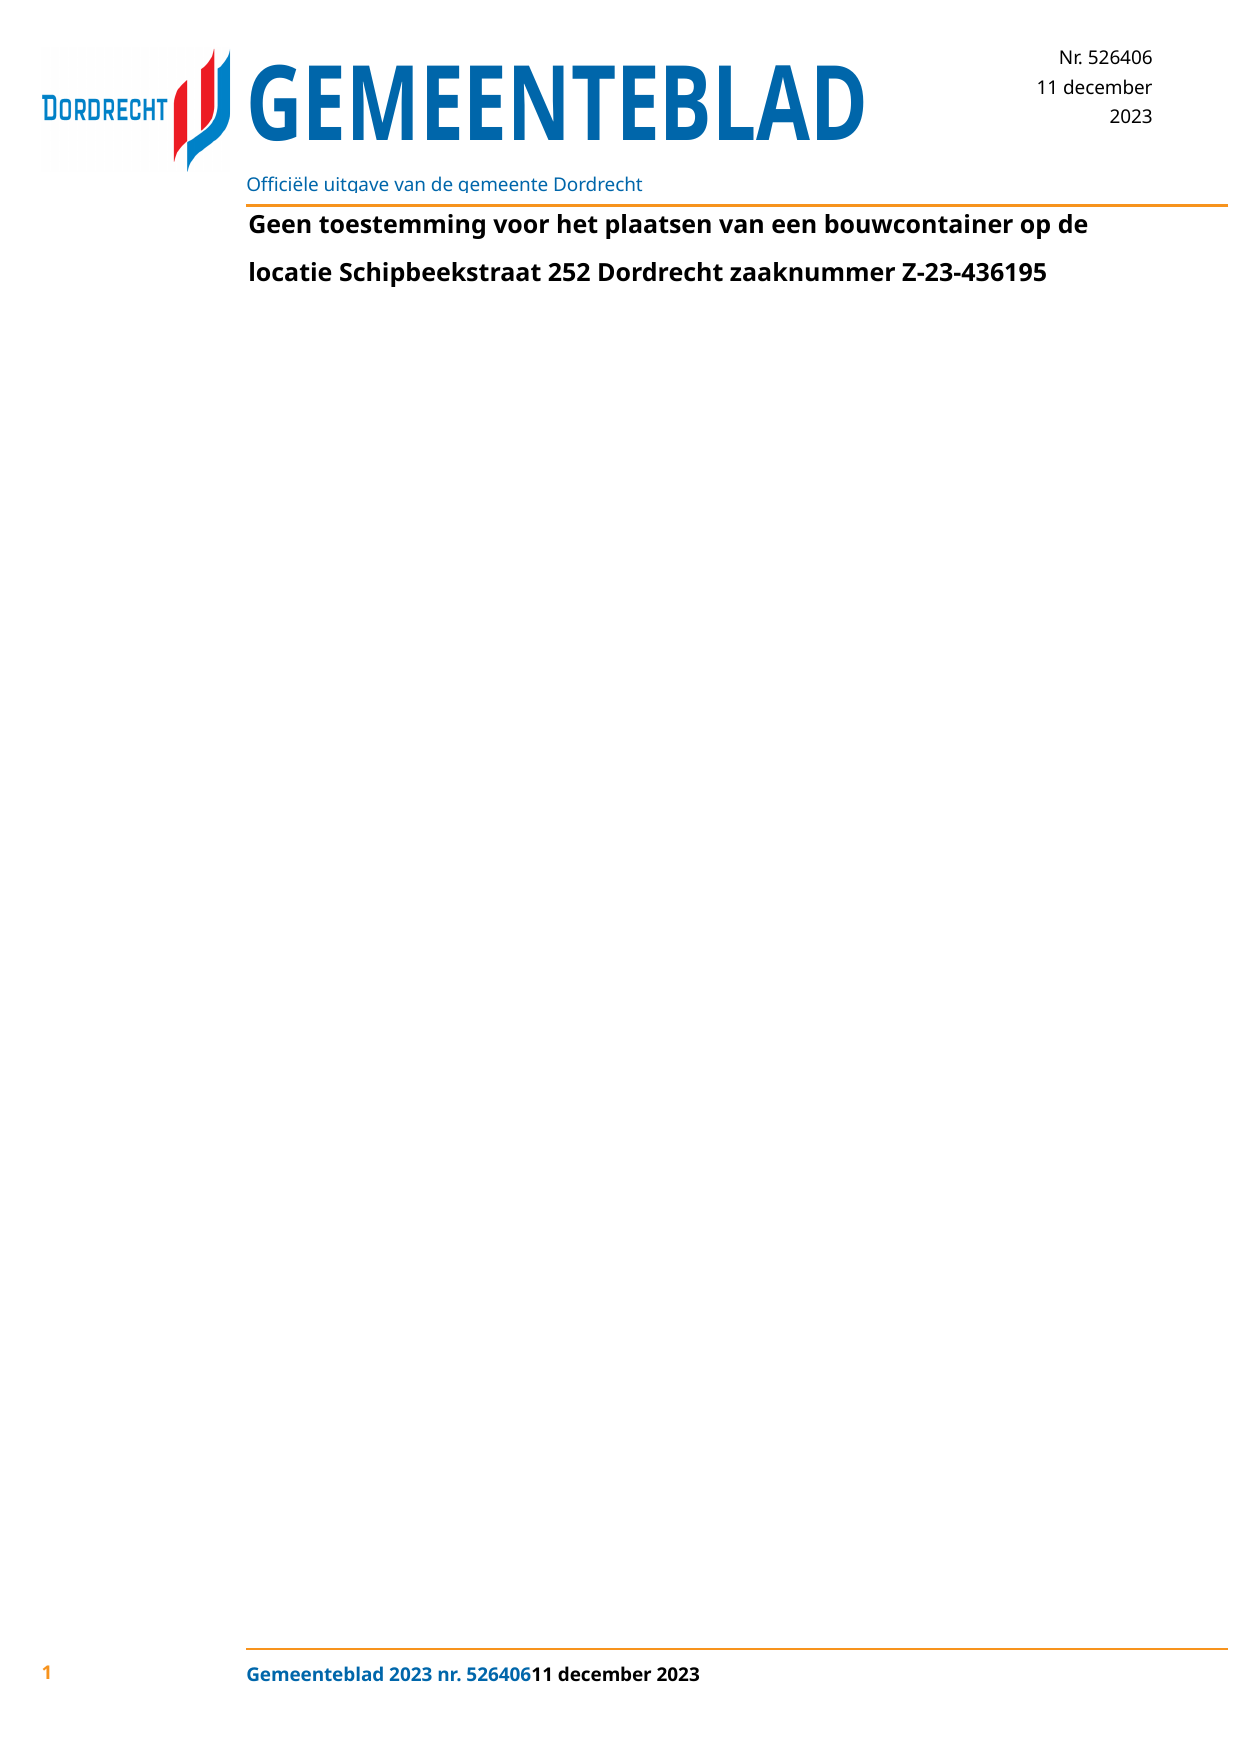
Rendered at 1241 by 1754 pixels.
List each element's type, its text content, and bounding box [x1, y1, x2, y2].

text Geen toestemming voor het plaatsen van een bouwcontainer op de locatie Schipbeekstraat 252 Dordrecht zaaknummer Z-23-436195 [248, 207, 1152, 288]
picture [41, 47, 231, 172]
